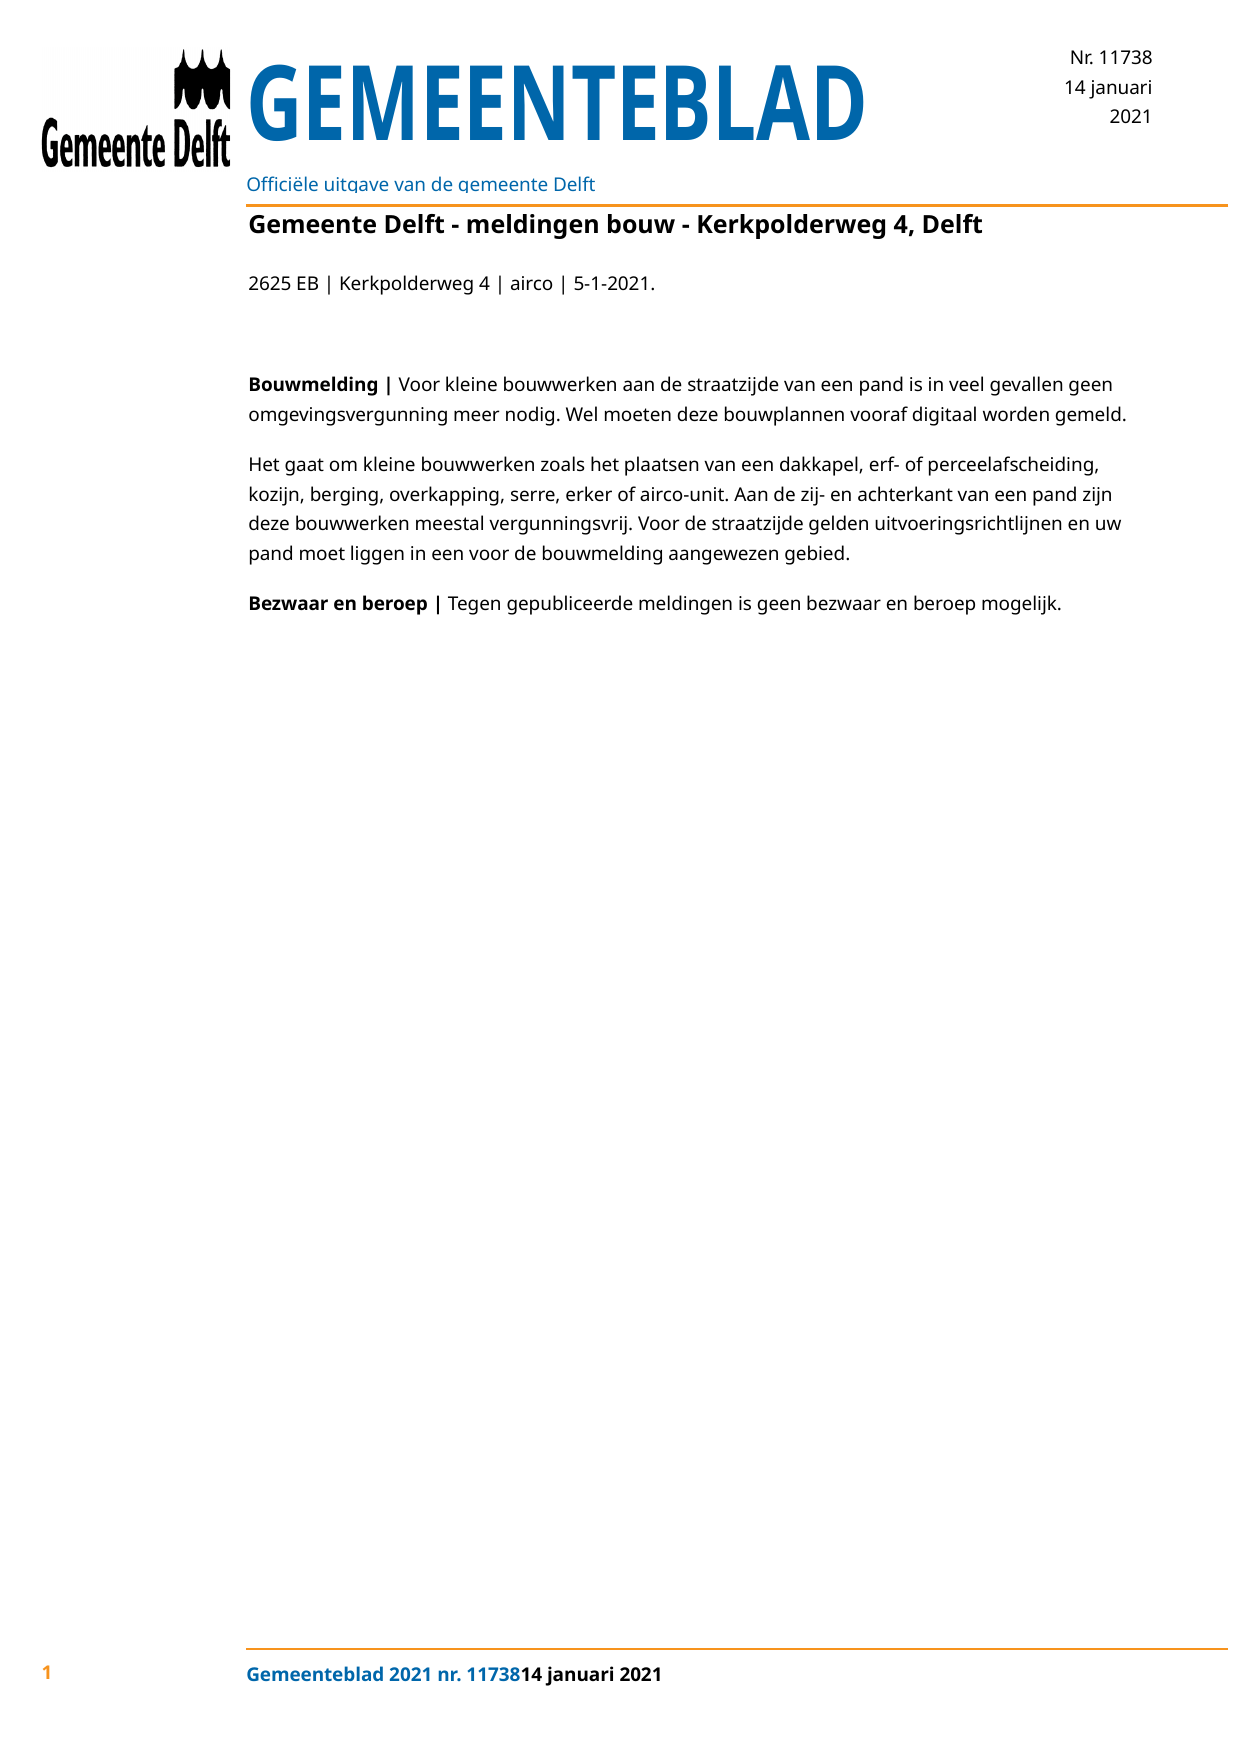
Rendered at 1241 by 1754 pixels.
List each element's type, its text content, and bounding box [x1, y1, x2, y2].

text 2625 EB | Kerkpolderweg 4 | airco | 5-1-2021. [248, 270, 1152, 296]
picture [41, 47, 231, 172]
text Bouwmelding | Voor kleine bouwwerken aan de straatzijde van een pand is in veel gevallen geen omgevingsvergunning meer nodig. Wel moeten deze bouwplannen vooraf digitaal worden gemeld. [248, 371, 1152, 426]
text Gemeente Delft - meldingen bouw - Kerkpolderweg 4, Delft [248, 207, 1152, 241]
text Het gaat om kleine bouwwerken zoals het plaatsen van een dakkapel, erf- of perceelafscheiding, kozijn, berging, overkapping, serre, erker of airco-unit. Aan de zij- en achterkant van een pand zijn deze bouwwerken meestal vergunningsvrij. Voor de straatzijde gelden uitvoeringsrichtlijnen en uw pand moet liggen in een voor de bouwmelding aangewezen gebied. [248, 451, 1152, 566]
text Bezwaar en beroep | Tegen gepubliceerde meldingen is geen bezwaar en beroep mogelijk. [248, 590, 1152, 616]
